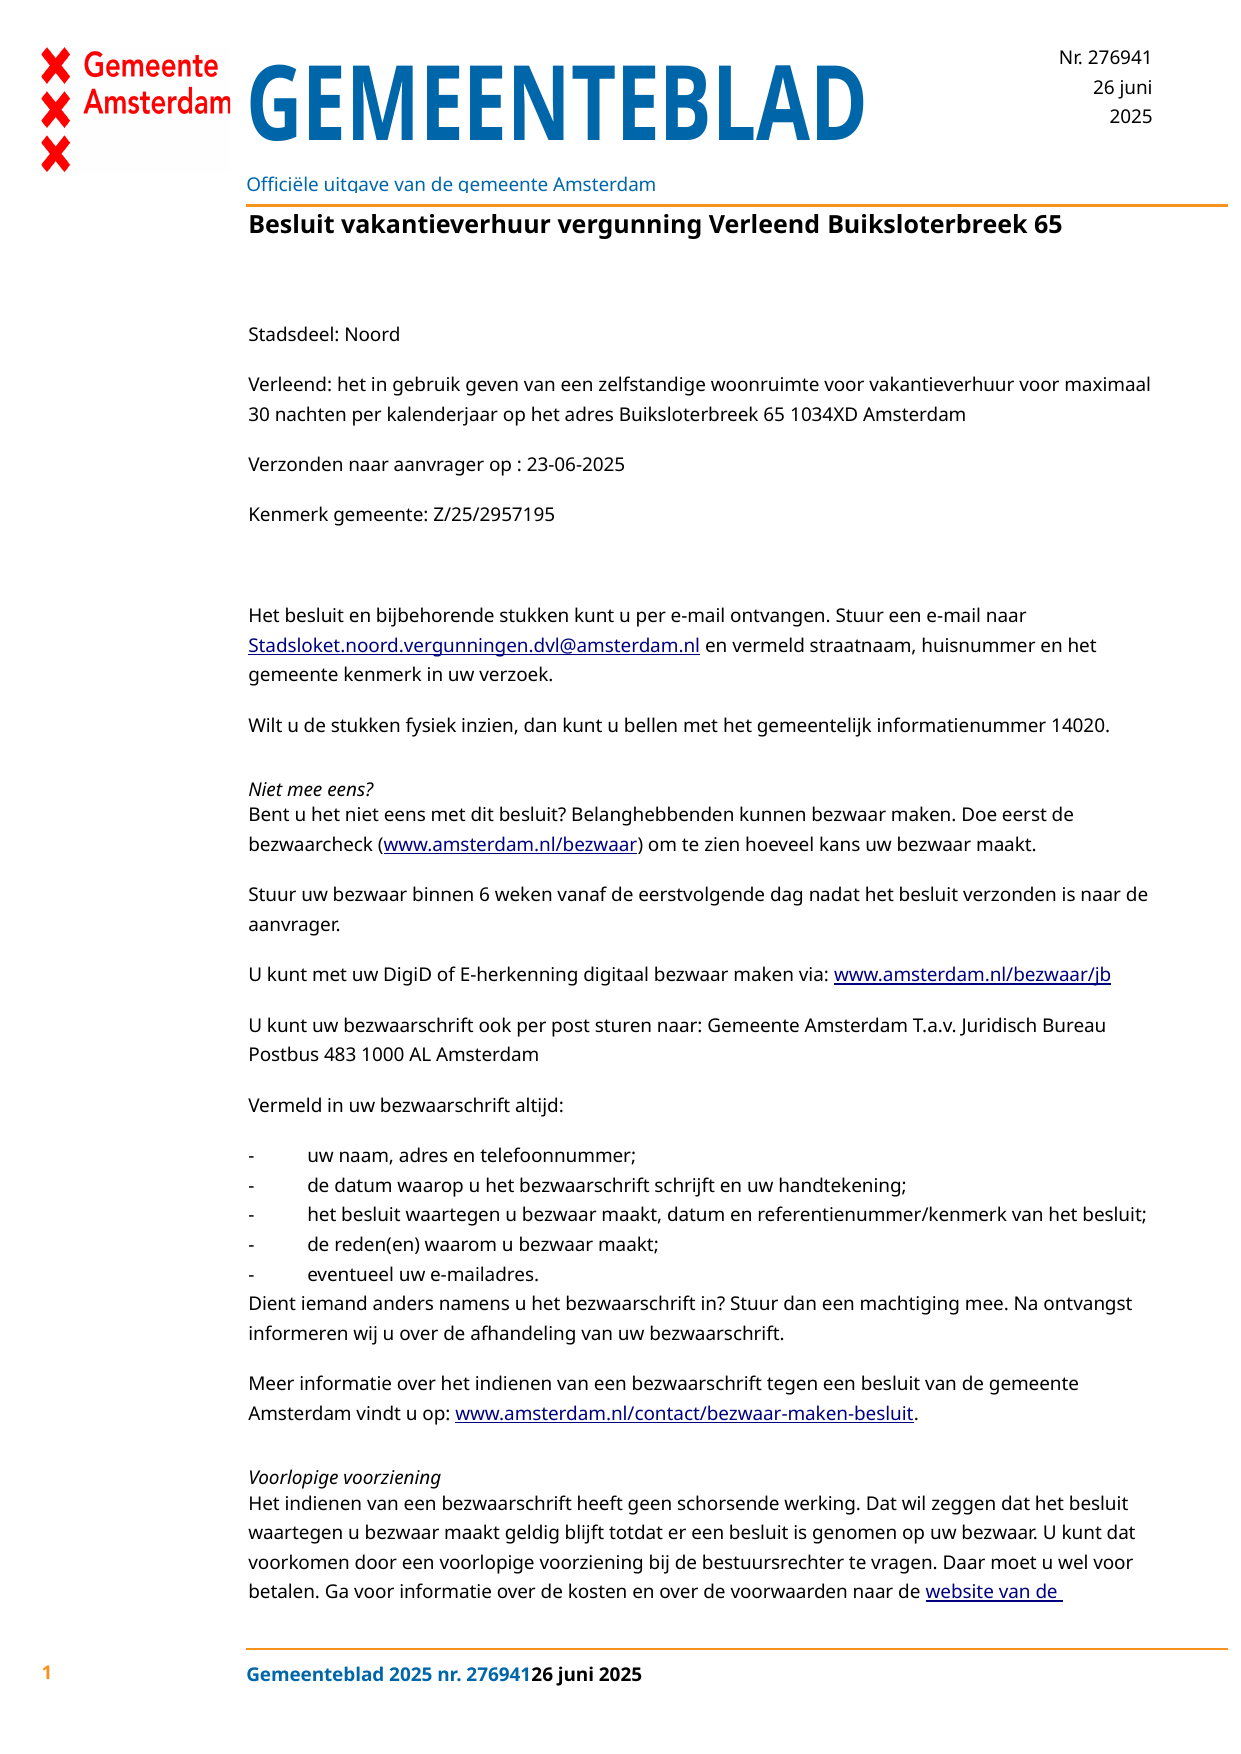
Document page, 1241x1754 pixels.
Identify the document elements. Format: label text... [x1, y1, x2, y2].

text Stuur uw bezwaar binnen 6 weken vanaf de eerstvolgende dag nadat het besluit verzonden is naar de aanvrager. [248, 882, 1152, 937]
text Bent u het niet eens met dit besluit? Belanghebbenden kunnen bezwaar maken. Doe eerst de bezwaarcheck (www.amsterdam.nl/bezwaar) om te zien hoeveel kans uw bezwaar maakt. [248, 802, 1152, 857]
text Vermeld in uw bezwaarschrift altijd: [248, 1092, 1152, 1118]
list de datum waarop u het bezwaarschrift schrijft en uw handtekening; [248, 1172, 1152, 1198]
text Voorlopige voorziening [248, 1464, 1152, 1490]
list uw naam, adres en telefoonnummer; [248, 1142, 1152, 1168]
text Het indienen van een bezwaarschrift heeft geen schorsende werking. Dat wil zeggen dat het besluit waartegen u bezwaar maakt geldig blijft totdat er een besluit is genomen op uw bezwaar. U kunt dat voorkomen door een voorlopige voorziening bij de bestuursrechter te vragen. Daar moet u wel voor betalen. Ga voor informatie over de kosten en over de voorwaarden naar de website van de [248, 1490, 1152, 1604]
text Verleend: het in gebruik geven van een zelfstandige woonruimte voor vakantieverhuur voor maximaal 30 nachten per kalenderjaar op het adres Buiksloterbreek 65 1034XD Amsterdam [248, 371, 1152, 426]
text Het besluit en bijbehorende stukken kunt u per e-mail ontvangen. Stuur een e-mail naar Stadsloket.noord.vergunningen.dvl@amsterdam.nl en vermeld straatnaam, huisnummer en het gemeente kenmerk in uw verzoek. [248, 602, 1152, 687]
text Verzonden naar aanvrager op : 23-06-2025 [248, 451, 1152, 477]
text Stadsdeel: Noord [248, 321, 1152, 346]
list eventueel uw e-mailadres. [248, 1261, 1152, 1287]
list de reden(en) waarom u bezwaar maakt; [248, 1231, 1152, 1257]
text Wilt u de stukken fysiek inzien, dan kunt u bellen met het gemeentelijk informatienummer 14020. [248, 712, 1152, 738]
text U kunt uw bezwaarschrift ook per post sturen naar: Gemeente Amsterdam T.a.v. Juridisch Bureau Postbus 483 1000 AL Amsterdam [248, 1012, 1152, 1067]
text U kunt met uw DigiD of E-herkenning digitaal bezwaar maken via: www.amsterdam.nl/bezwaar/jb [248, 962, 1152, 987]
list het besluit waartegen u bezwaar maakt, datum en referentienummer/kenmerk van het besluit; [248, 1202, 1152, 1227]
text Niet mee eens? [248, 776, 1152, 802]
picture [41, 47, 231, 172]
text Kenmerk gemeente: Z/25/2957195 [248, 502, 1152, 527]
text Meer informatie over het indienen van een bezwaarschrift tegen een besluit van de gemeente Amsterdam vindt u op: www.amsterdam.nl/contact/bezwaar-maken-besluit. [248, 1370, 1152, 1426]
text Dient iemand anders namens u het bezwaarschrift in? Stuur dan een machtiging mee. Na ontvangst informeren wij u over de afhandeling van uw bezwaarschrift. [248, 1290, 1152, 1346]
text Besluit vakantieverhuur vergunning Verleend Buiksloterbreek 65 [248, 207, 1152, 241]
